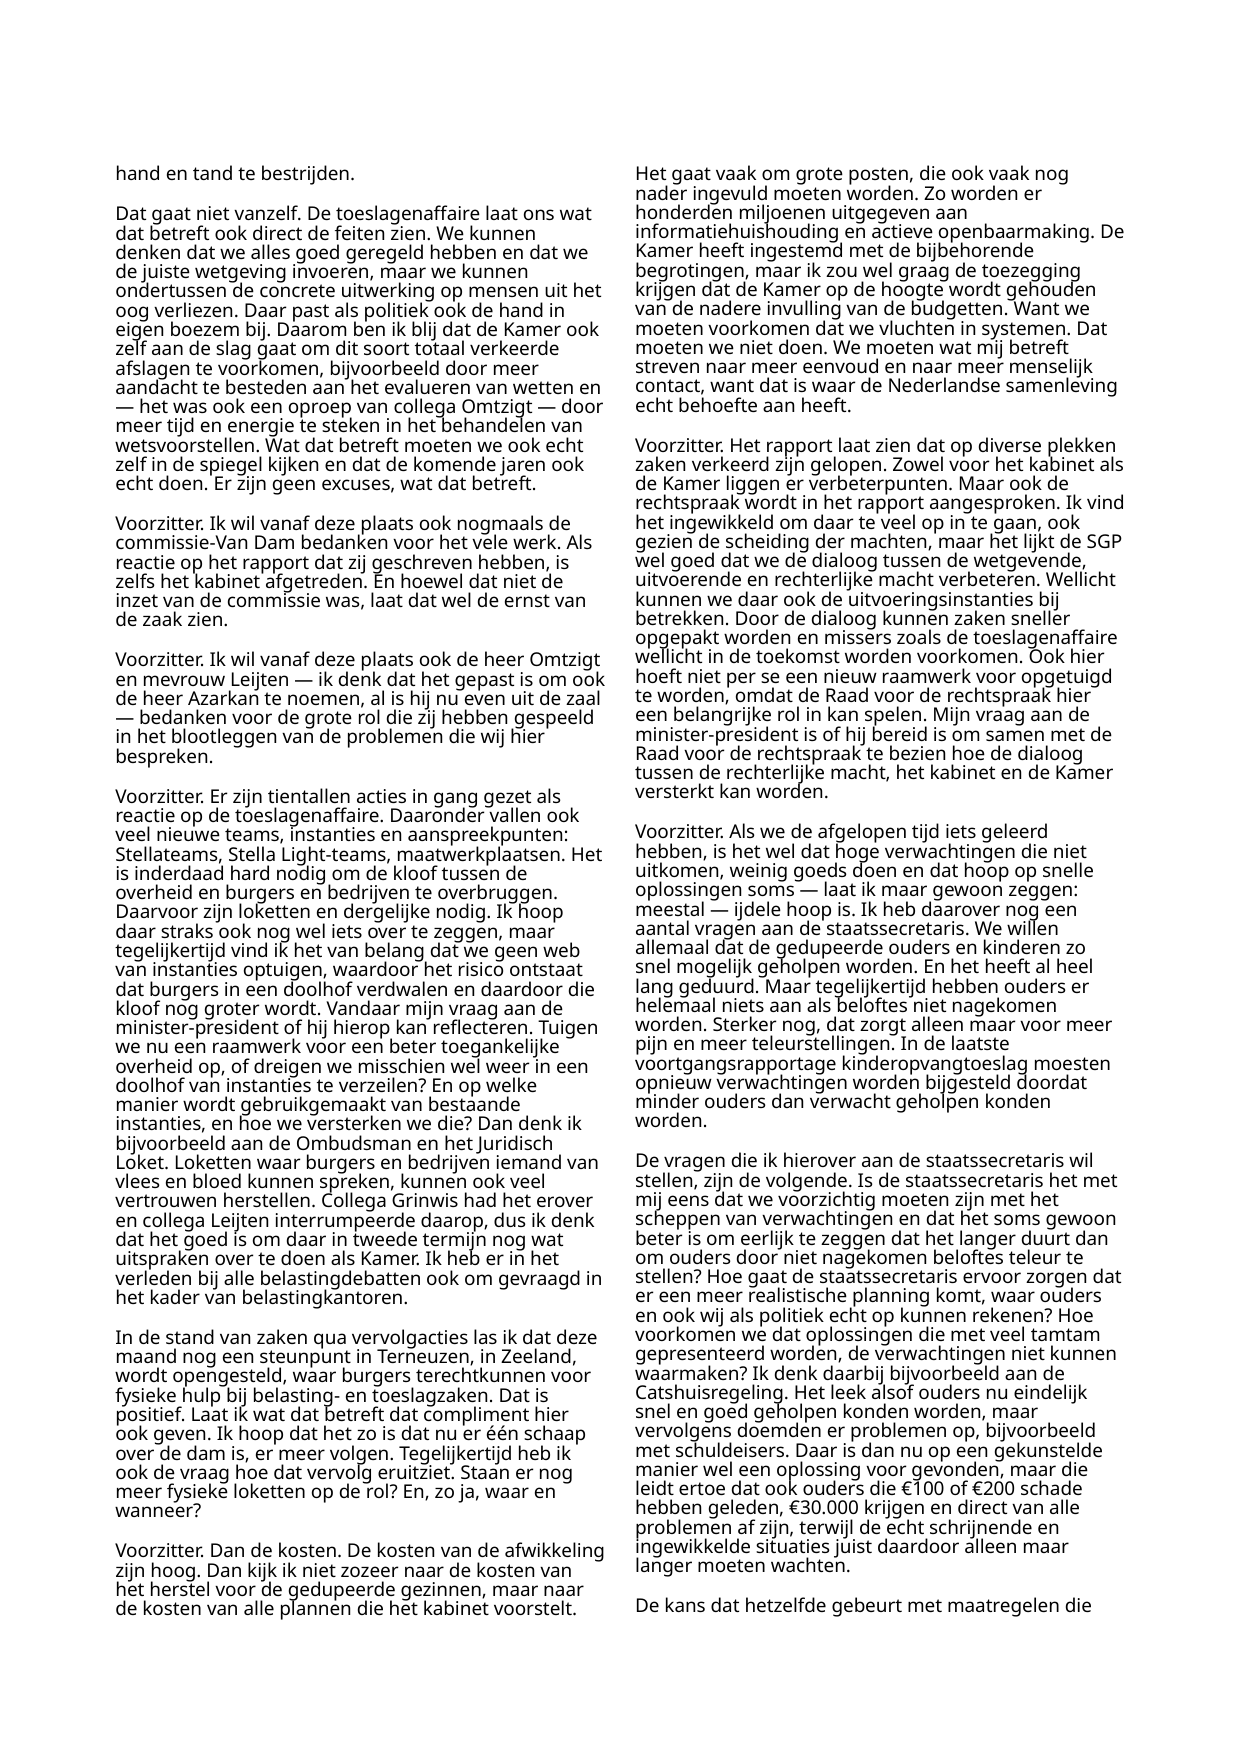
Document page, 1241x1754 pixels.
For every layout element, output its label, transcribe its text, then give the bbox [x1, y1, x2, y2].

text Voorzitter. Het rapport laat zien dat op diverse plekken zaken verkeerd zijn gelopen. Zowel voor het kabinet als de Kamer liggen er verbeterpunten. Maar ook de rechtspraak wordt in het rapport aangesproken. Ik vind het ingewikkeld om daar te veel op in te gaan, ook gezien de scheiding der machten, maar het lijkt de SGP wel goed dat we de dialoog tussen de wetgevende, uitvoerende en rechterlijke macht verbeteren. Wellicht kunnen we daar ook de uitvoeringsinstanties bij betrekken. Door de dialoog kunnen zaken sneller opgepakt worden en missers zoals de toeslagenaffaire wellicht in de toekomst worden voorkomen. Ook hier hoeft niet per se een nieuw raamwerk voor opgetuigd te worden, omdat de Raad voor de rechtspraak hier een belangrijke rol in kan spelen. Mijn vraag aan de minister-president is of hij bereid is om samen met de Raad voor de rechtspraak te bezien hoe de dialoog tussen de rechterlijke macht, het kabinet en de Kamer versterkt kan worden. [635, 437, 1125, 803]
text Dat gaat niet vanzelf. De toeslagenaffaire laat ons wat dat betreft ook direct de feiten zien. We kunnen denken dat we alles goed geregeld hebben en dat we de juiste wetgeving invoeren, maar we kunnen ondertussen de concrete uitwerking op mensen uit het oog verliezen. Daar past als politiek ook de hand in eigen boezem bij. Daarom ben ik blij dat de Kamer ook zelf aan de slag gaat om dit soort totaal verkeerde afslagen te voorkomen, bijvoorbeeld door meer aandacht te besteden aan het evalueren van wetten en — het was ook een oproep van collega Omtzigt — door meer tijd en energie te steken in het behandelen van wetsvoorstellen. Wat dat betreft moeten we ook echt zelf in de spiegel kijken en dat de komende jaren ook echt doen. Er zijn geen excuses, wat dat betreft. [115, 205, 605, 494]
text De vragen die ik hierover aan de staatssecretaris wil stellen, zijn de volgende. Is de staatssecretaris het met mij eens dat we voorzichtig moeten zijn met het scheppen van verwachtingen en dat het soms gewoon beter is om eerlijk te zeggen dat het langer duurt dan om ouders door niet nagekomen beloftes teleur te stellen? Hoe gaat de staatssecretaris ervoor zorgen dat er een meer realistische planning komt, waar ouders en ook wij als politiek echt op kunnen rekenen? Hoe voorkomen we dat oplossingen die met veel tamtam gepresenteerd worden, de verwachtingen niet kunnen waarmaken? Ik denk daarbij bijvoorbeeld aan de Catshuisregeling. Het leek alsof ouders nu eindelijk snel en goed geholpen konden worden, maar vervolgens doemden er problemen op, bijvoorbeeld met schuldeisers. Daar is dan nu op een gekunstelde manier wel een oplossing voor gevonden, maar die leidt ertoe dat ook ouders die €100 of €200 schade hebben geleden, €30.000 krijgen en direct van alle problemen af zijn, terwijl de echt schrijnende en ingewikkelde situaties juist daardoor alleen maar langer moeten wachten. [635, 1152, 1125, 1576]
text Het gaat vaak om grote posten, die ook vaak nog nader ingevuld moeten worden. Zo worden er honderden miljoenen uitgegeven aan informatiehuishouding en actieve openbaarmaking. De Kamer heeft ingestemd met de bijbehorende begrotingen, maar ik zou wel graag de toezegging krijgen dat de Kamer op de hoogte wordt gehouden van de nadere invulling van de budgetten. Want we moeten voorkomen dat we vluchten in systemen. Dat moeten we niet doen. We moeten wat mij betreft streven naar meer eenvoud en naar meer menselijk contact, want dat is waar de Nederlandse samenleving echt behoefte aan heeft. [635, 165, 1125, 416]
text hand en tand te bestrijden. [115, 165, 605, 184]
text De kans dat hetzelfde gebeurt met maatregelen die [635, 1597, 1125, 1616]
text Voorzitter. Als we de afgelopen tijd iets geleerd hebben, is het wel dat hoge verwachtingen die niet uitkomen, weinig goeds doen en dat hoop op snelle oplossingen soms — laat ik maar gewoon zeggen: meestal — ijdele hoop is. Ik heb daarover nog een aantal vragen aan de staatssecretaris. We willen allemaal dat de gedupeerde ouders en kinderen zo snel mogelijk geholpen worden. En het heeft al heel lang geduurd. Maar tegelijkertijd hebben ouders er helemaal niets aan als beloftes niet nagekomen worden. Sterker nog, dat zorgt alleen maar voor meer pijn en meer teleurstellingen. In de laatste voortgangsrapportage kinderopvangtoeslag moesten opnieuw verwachtingen worden bijgesteld doordat minder ouders dan verwacht geholpen konden worden. [635, 823, 1125, 1132]
text In de stand van zaken qua vervolgacties las ik dat deze maand nog een steunpunt in Terneuzen, in Zeeland, wordt opengesteld, waar burgers terechtkunnen voor fysieke hulp bij belasting- en toeslagzaken. Dat is positief. Laat ik wat dat betreft dat compliment hier ook geven. Ik hoop dat het zo is dat nu er één schaap over de dam is, er meer volgen. Tegelijkertijd heb ik ook de vraag hoe dat vervolg eruitziet. Staan er nog meer fysieke loketten op de rol? En, zo ja, waar en wanneer? [115, 1329, 605, 1522]
text Voorzitter. Ik wil vanaf deze plaats ook de heer Omtzigt en mevrouw Leijten — ik denk dat het gepast is om ook de heer Azarkan te noemen, al is hij nu even uit de zaal — bedanken voor de grote rol die zij hebben gespeeld in het blootleggen van de problemen die wij hier bespreken. [115, 651, 605, 767]
text Voorzitter. Dan de kosten. De kosten van de afwikkeling zijn hoog. Dan kijk ik niet zozeer naar de kosten van het herstel voor de gedupeerde gezinnen, maar naar de kosten van alle plannen die het kabinet voorstelt. [115, 1542, 605, 1619]
text Voorzitter. Ik wil vanaf deze plaats ook nogmaals de commissie-Van Dam bedanken voor het vele werk. Als reactie op het rapport dat zij geschreven hebben, is zelfs het kabinet afgetreden. En hoewel dat niet de inzet van de commissie was, laat dat wel de ernst van de zaak zien. [115, 515, 605, 631]
text Voorzitter. Er zijn tientallen acties in gang gezet als reactie op de toeslagenaffaire. Daaronder vallen ook veel nieuwe teams, instanties en aanspreekpunten: Stellateams, Stella Light-teams, maatwerkplaatsen. Het is inderdaad hard nodig om de kloof tussen de overheid en burgers en bedrijven te overbruggen. Daarvoor zijn loketten en dergelijke nodig. Ik hoop daar straks ook nog wel iets over te zeggen, maar tegelijkertijd vind ik het van belang dat we geen web van instanties optuigen, waardoor het risico ontstaat dat burgers in een doolhof verdwalen en daardoor die kloof nog groter wordt. Vandaar mijn vraag aan de minister-president of hij hierop kan reflecteren. Tuigen we nu een raamwerk voor een beter toegankelijke overheid op, of dreigen we misschien wel weer in een doolhof van instanties te verzeilen? En op welke manier wordt gebruikgemaakt van bestaande instanties, en hoe we versterken we die? Dan denk ik bijvoorbeeld aan de Ombudsman en het Juridisch Loket. Loketten waar burgers en bedrijven iemand van vlees en bloed kunnen spreken, kunnen ook veel vertrouwen herstellen. Collega Grinwis had het erover en collega Leijten interrumpeerde daarop, dus ik denk dat het goed is om daar in tweede termijn nog wat uitspraken over te doen als Kamer. Ik heb er in het verleden bij alle belastingdebatten ook om gevraagd in het kader van belastingkantoren. [115, 788, 605, 1308]
